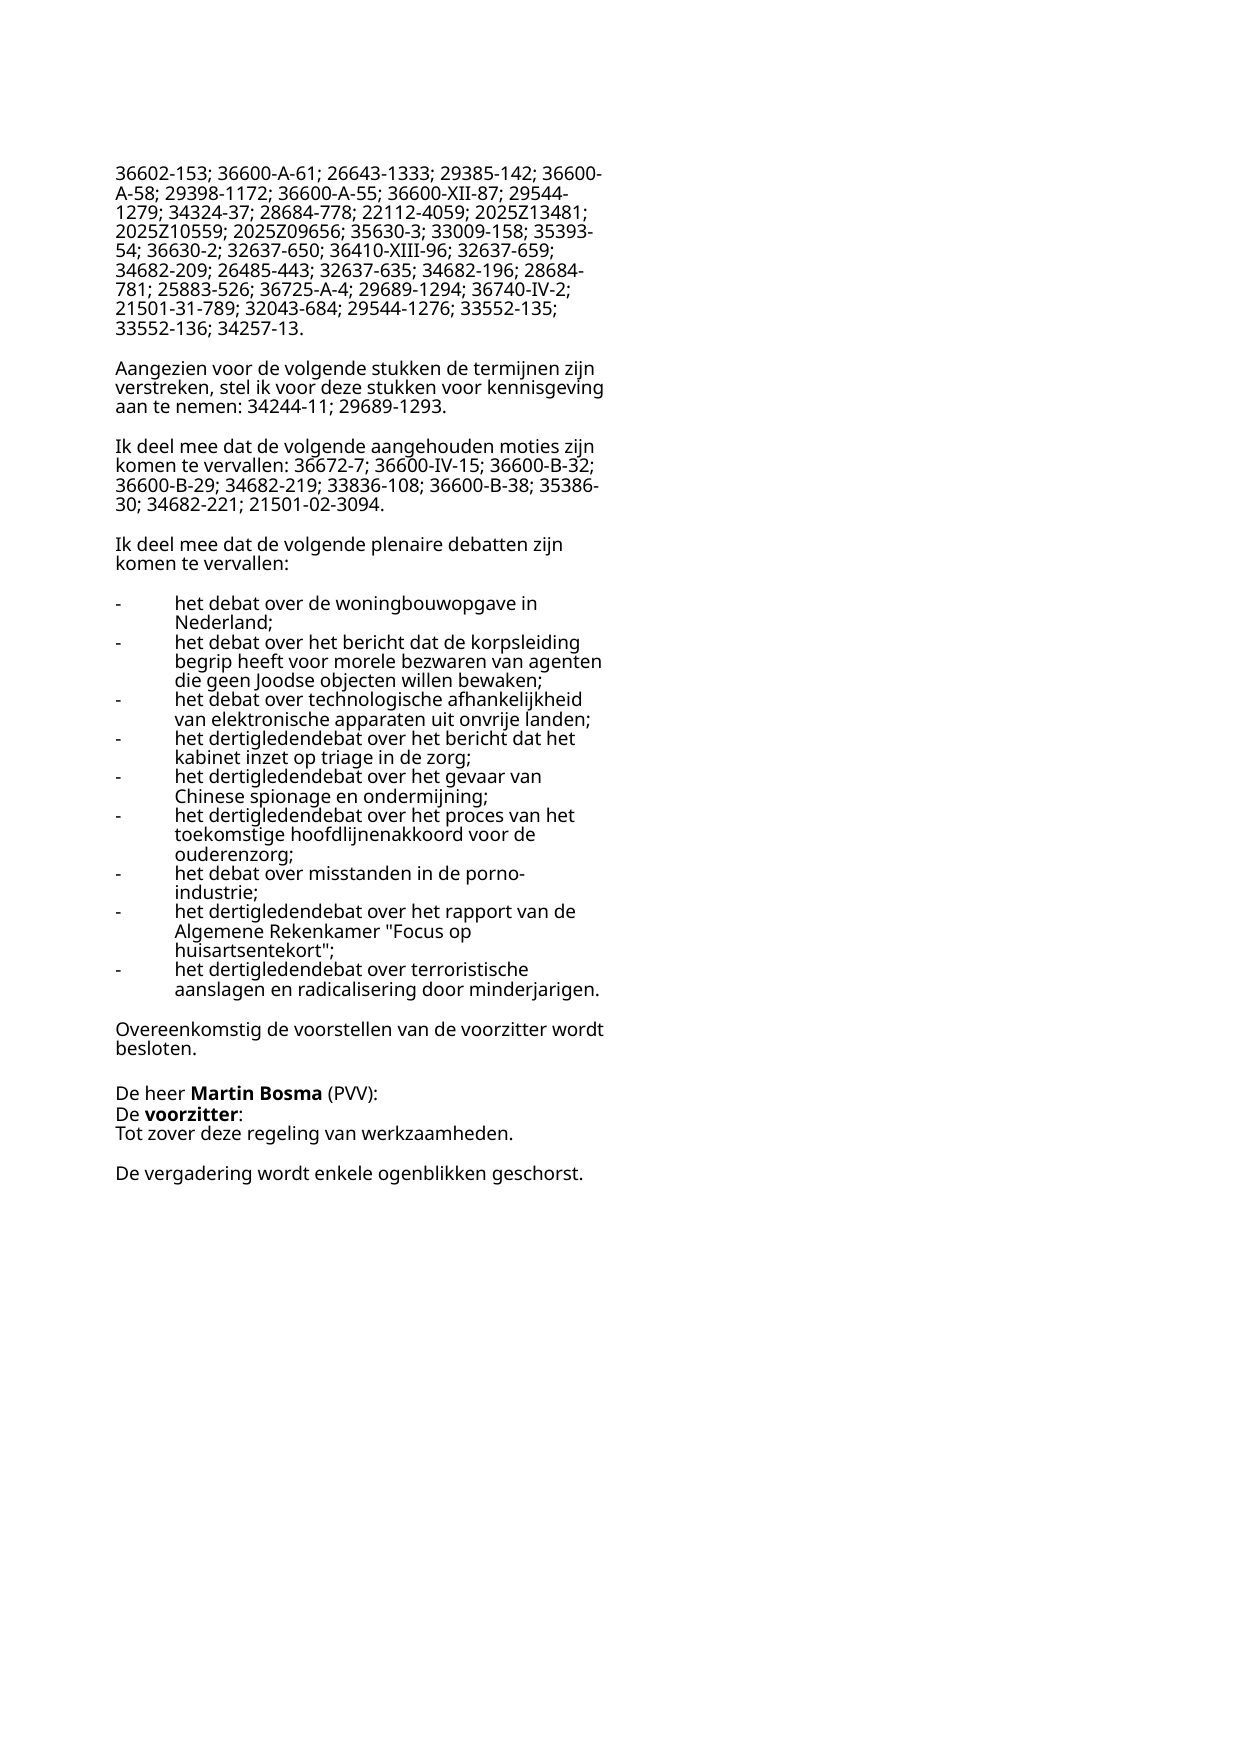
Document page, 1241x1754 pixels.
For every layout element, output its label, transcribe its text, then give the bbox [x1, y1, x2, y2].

text Overeenkomstig de voorstellen van de voorzitter wordt besloten. [115, 1021, 605, 1059]
list het debat over het bericht dat de korpsleiding begrip heeft voor morele bezwaren van agenten die geen Joodse objecten willen bewaken; [115, 634, 605, 691]
list het dertigledendebat over het bericht dat het kabinet inzet op triage in de zorg; [115, 730, 605, 768]
text Ik deel mee dat de volgende plenaire debatten zijn komen te vervallen: [115, 536, 605, 574]
list het dertigledendebat over terroristische aanslagen en radicalisering door minderjarigen. [115, 961, 605, 1000]
list het debat over de woningbouwopgave in Nederland; [115, 595, 605, 634]
text De voorzitter: [115, 1106, 605, 1125]
text Aangezien voor de volgende stukken de termijnen zijn verstreken, stel ik voor deze stukken voor kennisgeving aan te nemen: 34244-11; 29689-1293. [115, 359, 605, 417]
list het debat over technologische afhankelijkheid van elektronische apparaten uit onvrije landen; [115, 691, 605, 730]
list het dertigledendebat over het proces van het toekomstige hoofdlijnenakkoord voor de ouderenzorg; [115, 807, 605, 865]
text De vergadering wordt enkele ogenblikken geschorst. [115, 1165, 605, 1184]
list het dertigledendebat over het rapport van de Algemene Rekenkamer "Focus op huisartsentekort"; [115, 903, 605, 961]
text Ik deel mee dat de volgende aangehouden moties zijn komen te vervallen: 36672-7; 36600-IV-15; 36600-B-32; 36600-B-29; 34682-219; 33836-108; 36600-B-38; 35386-30; 34682-221; 21501-02-3094. [115, 438, 605, 515]
text Tot zover deze regeling van werkzaamheden. [115, 1125, 605, 1144]
list het debat over misstanden in de porno-industrie; [115, 865, 605, 903]
list het dertigledendebat over het gevaar van Chinese spionage en ondermijning; [115, 768, 605, 807]
text 36602-153; 36600-A-61; 26643-1333; 29385-142; 36600-A-58; 29398-1172; 36600-A-55; 36600-XII-87; 29544-1279; 34324-37; 28684-778; 22112-4059; 2025Z13481; 2025Z10559; 2025Z09656; 35630-3; 33009-158; 35393-54; 36630-2; 32637-650; 36410-XIII-96; 32637-659; 34682-209; 26485-443; 32637-635; 34682-196; 28684-781; 25883-526; 36725-A-4; 29689-1294; 36740-IV-2; 21501-31-789; 32043-684; 29544-1276; 33552-135; 33552-136; 34257-13. [115, 165, 605, 339]
text De heer Martin Bosma (PVV): [115, 1080, 605, 1106]
